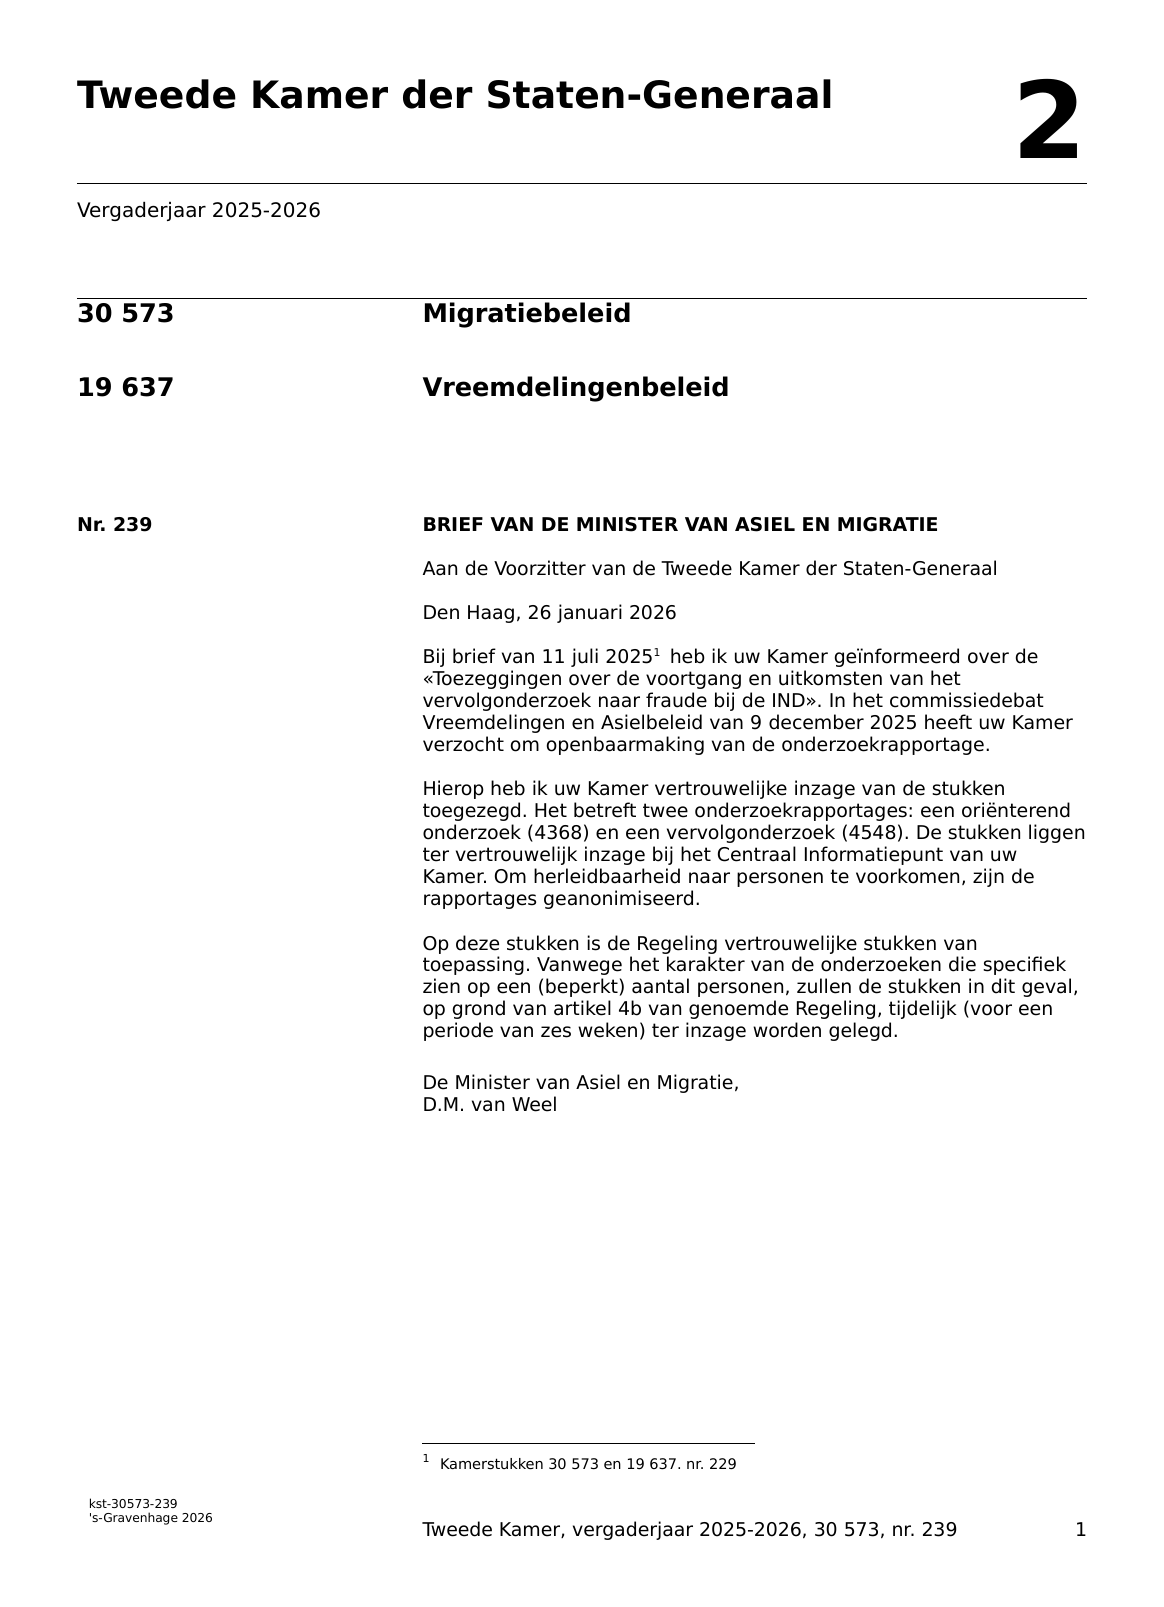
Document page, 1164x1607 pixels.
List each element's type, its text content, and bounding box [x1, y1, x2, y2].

table_cell Vergaderjaar 2025-2026 [77, 184, 1087, 298]
subtitle Nr. 239 BRIEF VAN DE MINISTER VAN ASIEL EN MIGRATIE [77, 514, 1087, 536]
text 's-Gravenhage 2026 [88, 1511, 323, 1525]
text Bij brief van 11 juli 2025 heb ik uw Kamer geïnformeerd over de «Toezeggingen over de voortgang en uitkomsten van het vervolgonderzoek naar fraude bij de IND». In het commissiedebat Vreemdelingen en Asielbeleid van 9 december 2025 heeft uw Kamer verzocht om openbaarmaking van de onderzoekrapportage. [422, 646, 1087, 756]
text Op deze stukken is de Regeling vertrouwelijke stukken van toepassing. Vanwege het karakter van de onderzoeken die specifiek zien op een (beperkt) aantal personen, zullen de stukken in dit geval, op grond van artikel 4b van genoemde Regeling, tijdelijk (voor een periode van zes weken) ter inzage worden gelegd. [422, 932, 1087, 1042]
table_header 2 [886, 59, 1087, 183]
text Hierop heb ik uw Kamer vertrouwelijke inzage van de stukken toegezegd. Het betreft twee onderzoekrapportages: een oriënterend onderzoek (4368) en een vervolgonderzoek (4548). De stukken liggen ter vertrouwelijk inzage bij het Centraal Informatiepunt van uw Kamer. Om herleidbaarheid naar personen te voorkomen, zijn de rapportages geanonimiseerd. [422, 778, 1087, 910]
subtitle 30 573 Migratiebeleid [77, 299, 1087, 329]
text De Minister van Asiel en Migratie, D.M. van Weel [422, 1072, 1087, 1116]
text kst-30573-239 [88, 1497, 323, 1511]
subtitle 19 637 Vreemdelingenbeleid [77, 373, 1087, 403]
table_header Tweede Kamer der Staten-Generaal [77, 59, 886, 183]
text Kamerstukken 30 573 en 19 637. nr. 229 [422, 1452, 1087, 1474]
text Den Haag, 26 januari 2026 [422, 602, 1087, 624]
text Aan de Voorzitter van de Tweede Kamer der Staten-Generaal [422, 558, 1087, 580]
